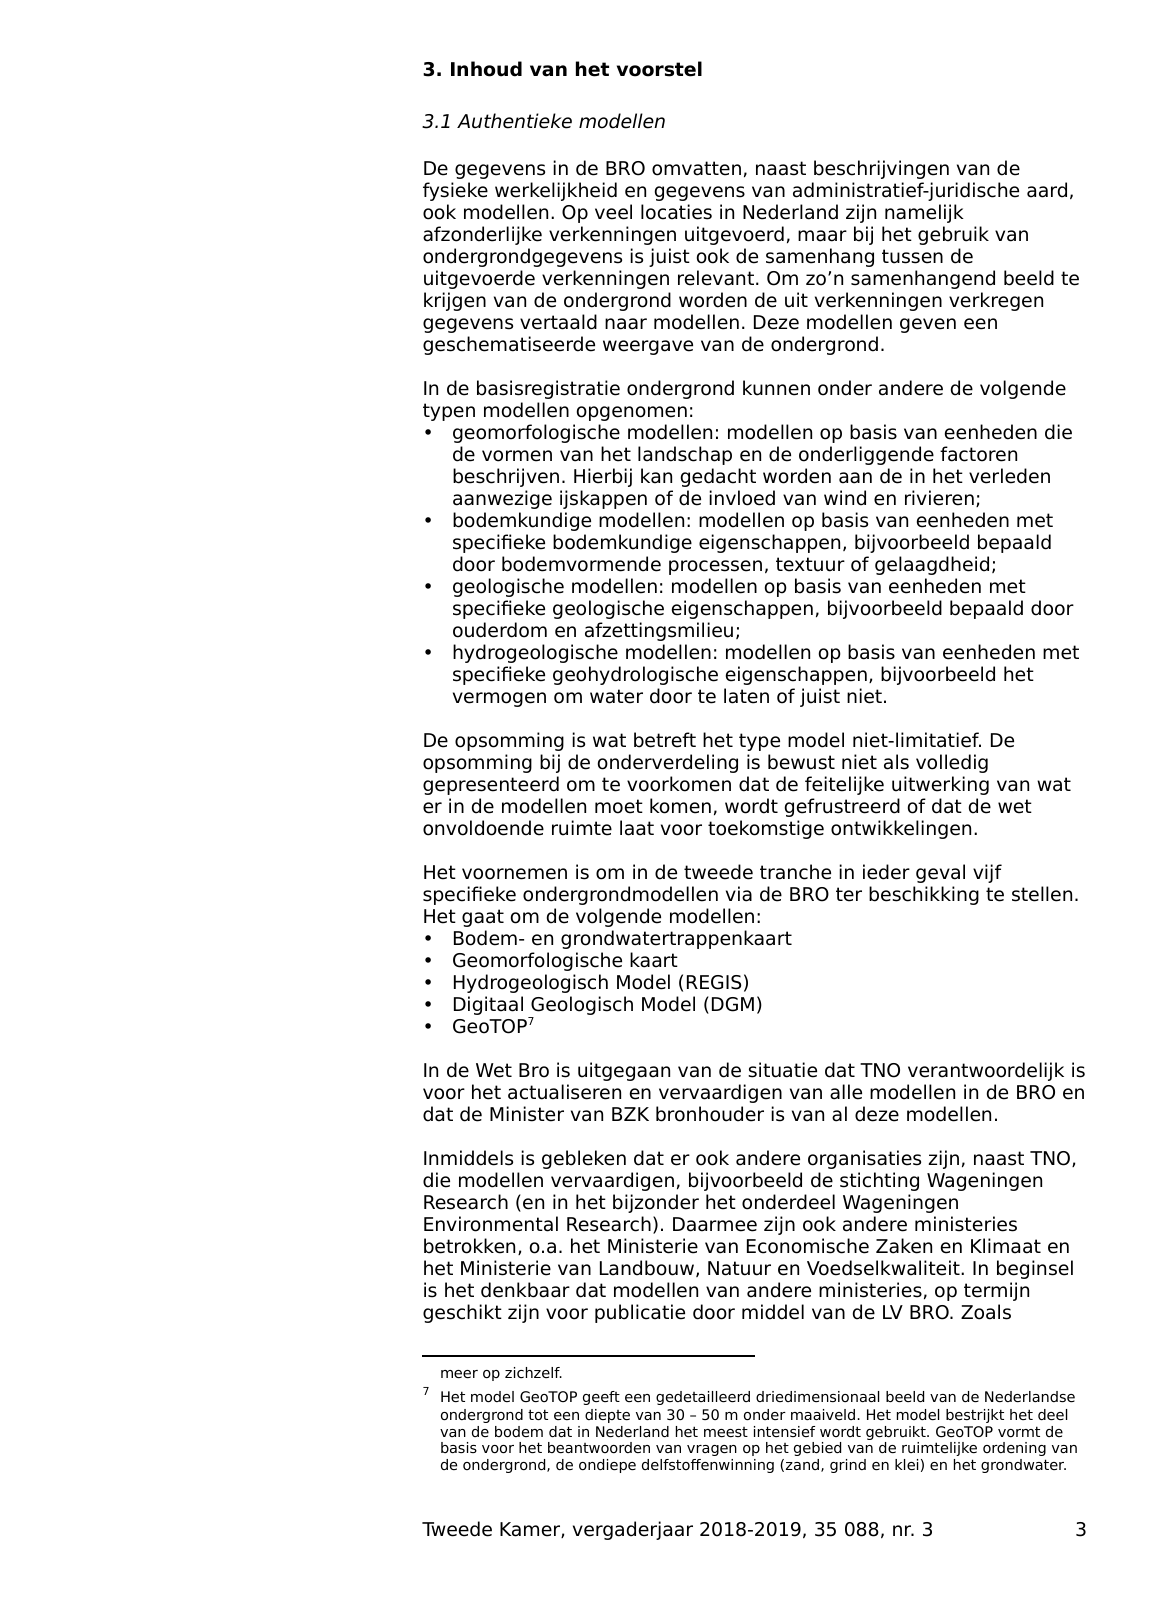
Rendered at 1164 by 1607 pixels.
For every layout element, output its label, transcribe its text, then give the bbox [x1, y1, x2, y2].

text meer op zichzelf. [422, 1365, 1087, 1382]
text • geologische modellen: modellen op basis van eenheden met specifieke geologische eigenschappen, bijvoorbeeld bepaald door ouderdom en afzettingsmilieu; [422, 576, 1087, 642]
text In de Wet Bro is uitgegaan van de situatie dat TNO verantwoordelijk is voor het actualiseren en vervaardigen van alle modellen in de BRO en dat de Minister van BZK bronhouder is van al deze modellen. [422, 1060, 1087, 1126]
text Het model GeoTOP geeft een gedetailleerd driedimensionaal beeld van de Nederlandse ondergrond tot een diepte van 30 – 50 m onder maaiveld. Het model bestrijkt het deel van de bodem dat in Nederland het meest intensief wordt gebruikt. GeoTOP vormt de basis voor het beantwoorden van vragen op het gebied van de ruimtelijke ordening van de ondergrond, de ondiepe delfstoffenwinning (zand, grind en klei) en het grondwater. [422, 1385, 1087, 1474]
text • GeoTOP [422, 1016, 1087, 1038]
text • bodemkundige modellen: modellen op basis van eenheden met specifieke bodemkundige eigenschappen, bijvoorbeeld bepaald door bodemvormende processen, textuur of gelaagdheid; [422, 510, 1087, 576]
text • Geomorfologische kaart [422, 950, 1087, 972]
text Het voornemen is om in de tweede tranche in ieder geval vijf specifieke ondergrondmodellen via de BRO ter beschikking te stellen. Het gaat om de volgende modellen: [422, 862, 1087, 928]
text In de basisregistratie ondergrond kunnen onder andere de volgende typen modellen opgenomen: [422, 378, 1087, 422]
subtitle 3. Inhoud van het voorstel [422, 59, 1087, 81]
text De gegevens in de BRO omvatten, naast beschrijvingen van de fysieke werkelijkheid en gegevens van administratief-juridische aard, ook modellen. Op veel locaties in Nederland zijn namelijk afzonderlijke verkenningen uitgevoerd, maar bij het gebruik van ondergrondgegevens is juist ook de samenhang tussen de uitgevoerde verkenningen relevant. Om zo’n samenhangend beeld te krijgen van de ondergrond worden de uit verkenningen verkregen gegevens vertaald naar modellen. Deze modellen geven een geschematiseerde weergave van de ondergrond. [422, 158, 1087, 356]
text De opsomming is wat betreft het type model niet-limitatief. De opsomming bij de onderverdeling is bewust niet als volledig gepresenteerd om te voorkomen dat de feitelijke uitwerking van wat er in de modellen moet komen, wordt gefrustreerd of dat de wet onvoldoende ruimte laat voor toekomstige ontwikkelingen. [422, 730, 1087, 840]
text • hydrogeologische modellen: modellen op basis van eenheden met specifieke geohydrologische eigenschappen, bijvoorbeeld het vermogen om water door te laten of juist niet. [422, 642, 1087, 708]
text • Digitaal Geologisch Model (DGM) [422, 994, 1087, 1016]
text • geomorfologische modellen: modellen op basis van eenheden die de vormen van het landschap en de onderliggende factoren beschrijven. Hierbij kan gedacht worden aan de in het verleden aanwezige ijskappen of de invloed van wind en rivieren; [422, 422, 1087, 510]
subtitle 3.1 Authentieke modellen [422, 111, 1087, 133]
text • Bodem- en grondwatertrappenkaart [422, 928, 1087, 950]
text • Hydrogeologisch Model (REGIS) [422, 972, 1087, 994]
text Inmiddels is gebleken dat er ook andere organisaties zijn, naast TNO, die modellen vervaardigen, bijvoorbeeld de stichting Wageningen Research (en in het bijzonder het onderdeel Wageningen Environmental Research). Daarmee zijn ook andere ministeries betrokken, o.a. het Ministerie van Economische Zaken en Klimaat en het Ministerie van Landbouw, Natuur en Voedselkwaliteit. In beginsel is het denkbaar dat modellen van andere ministeries, op termijn geschikt zijn voor publicatie door middel van de LV BRO. Zoals [422, 1148, 1087, 1324]
